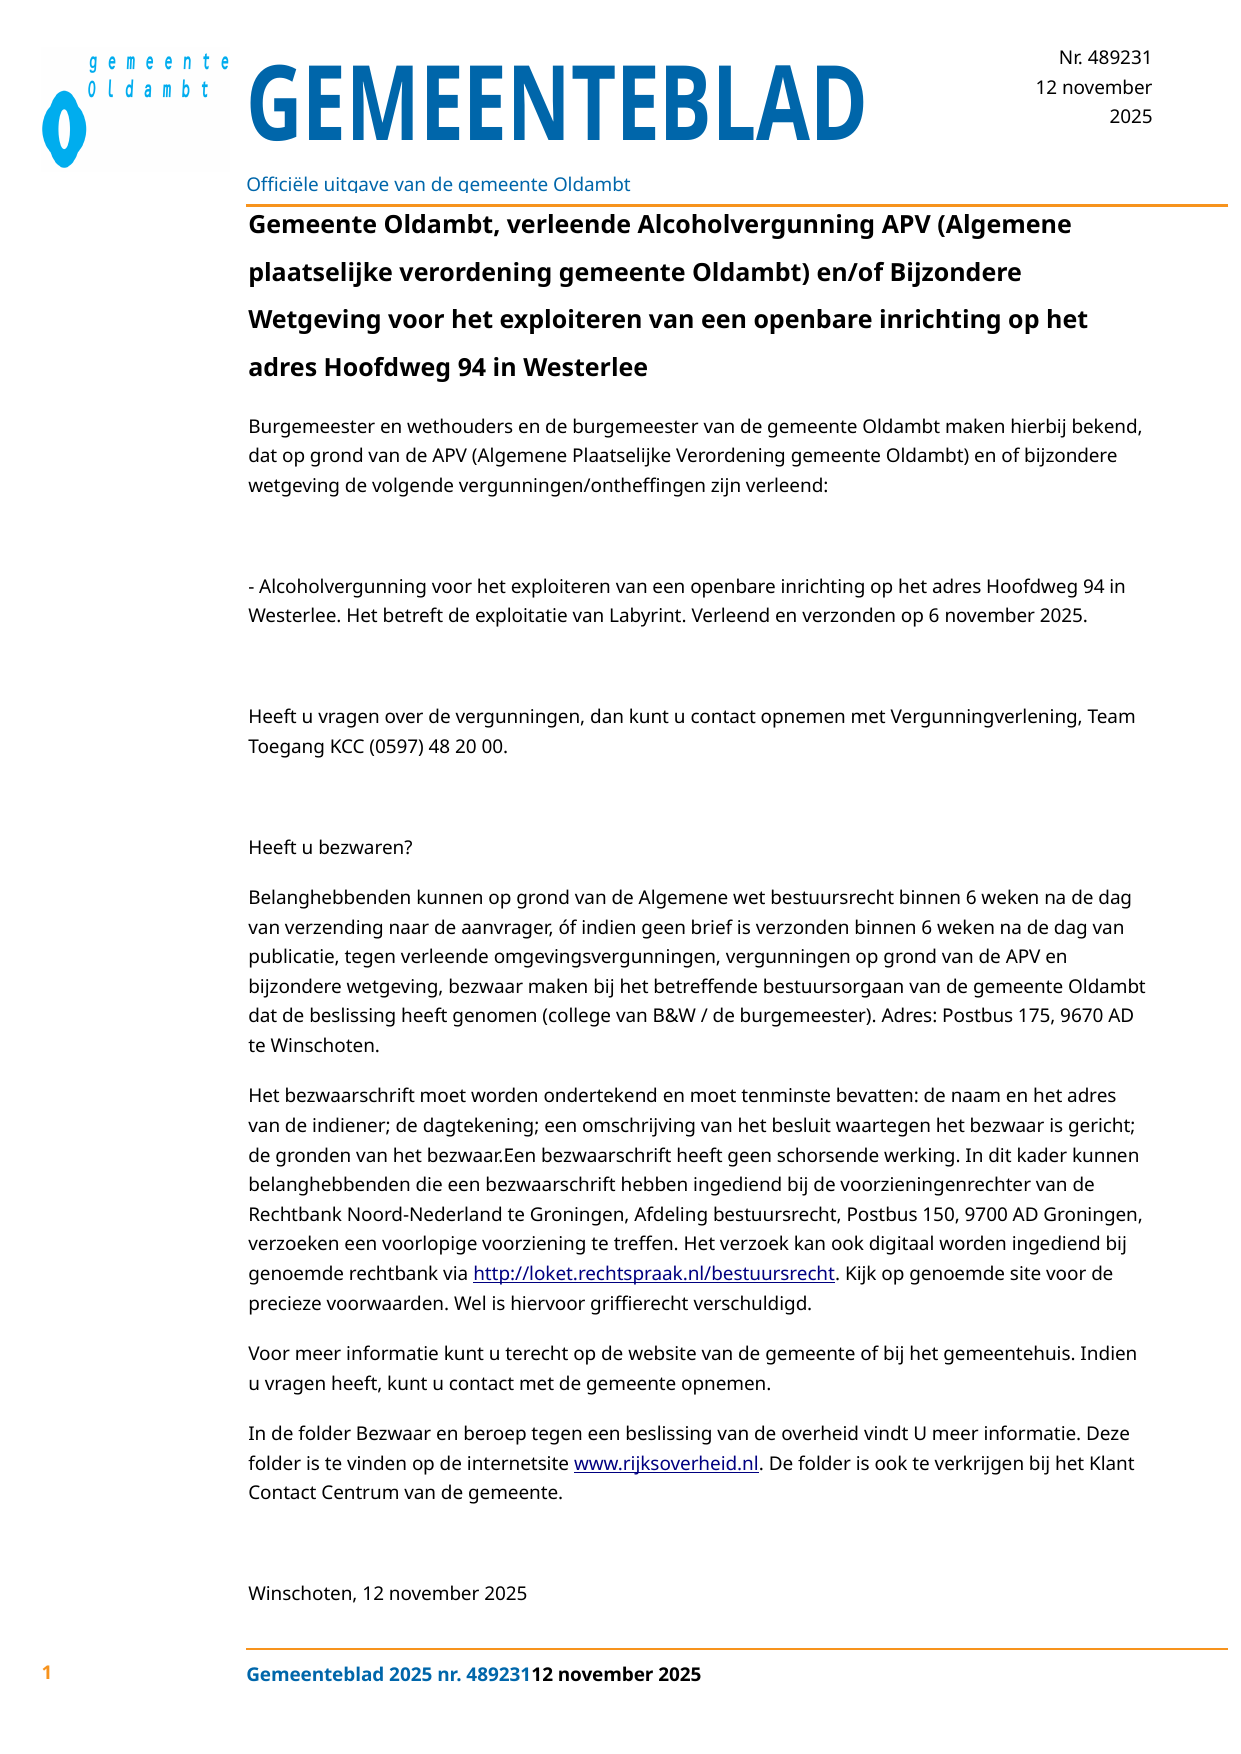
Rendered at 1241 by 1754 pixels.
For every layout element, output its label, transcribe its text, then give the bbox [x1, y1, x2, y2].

text Winschoten, 12 november 2025 [248, 1580, 1152, 1606]
text Voor meer informatie kunt u terecht op de website van de gemeente of bij het gemeentehuis. Indien u vragen heeft, kunt u contact met de gemeente opnemen. [248, 1340, 1152, 1396]
text Heeft u vragen over de vergunningen, dan kunt u contact opnemen met Vergunningverlening, Team Toegang KCC (0597) 48 20 00. [248, 703, 1152, 759]
text - Alcoholvergunning voor het exploiteren van een openbare inrichting op het adres Hoofdweg 94 in Westerlee. Het betreft de exploitatie van Labyrint. Verleend en verzonden op 6 november 2025. [248, 573, 1152, 628]
text Burgemeester en wethouders en de burgemeester van de gemeente Oldambt maken hierbij bekend, dat op grond van de APV (Algemene Plaatselijke Verordening gemeente Oldambt) en of bijzondere wetgeving de volgende vergunningen/ontheffingen zijn verleend: [248, 413, 1152, 498]
picture [41, 47, 231, 172]
text Belanghebbenden kunnen op grond van de Algemene wet bestuursrecht binnen 6 weken na de dag van verzending naar de aanvrager, óf indien geen brief is verzonden binnen 6 weken na de dag van publicatie, tegen verleende omgevingsvergunningen, vergunningen op grond van de APV en bijzondere wetgeving, bezwaar maken bij het betreffende bestuursorgaan van de gemeente Oldambt dat de beslissing heeft genomen (college van B&W / de burgemeester). Adres: Postbus 175, 9670 AD te Winschoten. [248, 884, 1152, 1058]
text Heeft u bezwaren? [248, 834, 1152, 860]
text Het bezwaarschrift moet worden ondertekend en moet tenminste bevatten: de naam en het adres van de indiener; de dagtekening; een omschrijving van het besluit waartegen het bezwaar is gericht; de gronden van het bezwaar.Een bezwaarschrift heeft geen schorsende werking. In dit kader kunnen belanghebbenden die een bezwaarschrift hebben ingediend bij de voorzieningenrechter van de Rechtbank Noord-Nederland te Groningen, Afdeling bestuursrecht, Postbus 150, 9700 AD Groningen, verzoeken een voorlopige voorziening te treffen. Het verzoek kan ook digitaal worden ingediend bij genoemde rechtbank via http://loket.rechtspraak.nl/bestuursrecht. Kijk op genoemde site voor de precieze voorwaarden. Wel is hiervoor griffierecht verschuldigd. [248, 1083, 1152, 1316]
text In de folder Bezwaar en beroep tegen een beslissing van de overheid vindt U meer informatie. Deze folder is te vinden op de internetsite www.rijksoverheid.nl. De folder is ook te verkrijgen bij het Klant Contact Centrum van de gemeente. [248, 1420, 1152, 1505]
text Gemeente Oldambt, verleende Alcoholvergunning APV (Algemene plaatselijke verordening gemeente Oldambt) en/of Bijzondere Wetgeving voor het exploiteren van een openbare inrichting op het adres Hoofdweg 94 in Westerlee [248, 207, 1152, 384]
